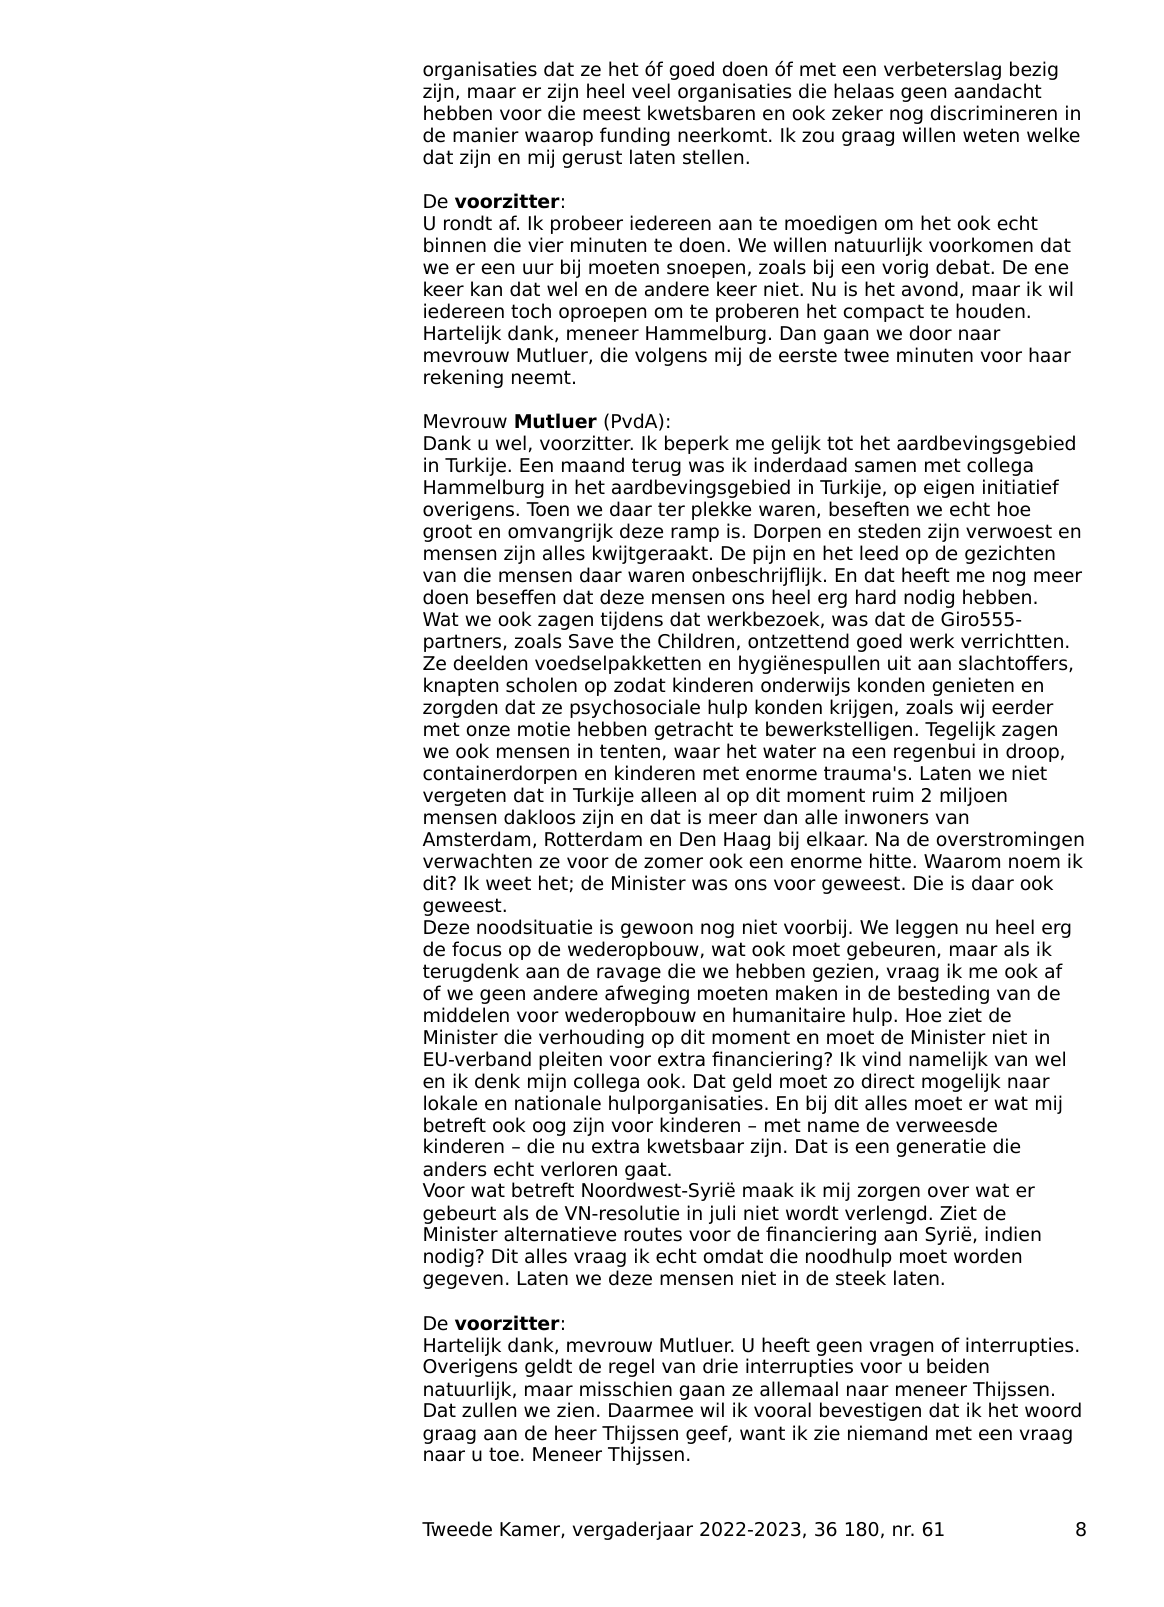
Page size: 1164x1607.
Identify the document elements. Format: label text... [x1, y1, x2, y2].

text organisaties dat ze het óf goed doen óf met een verbeterslag bezig zijn, maar er zijn heel veel organisaties die helaas geen aandacht hebben voor die meest kwetsbaren en ook zeker nog discrimineren in de manier waarop funding neerkomt. Ik zou graag willen weten welke dat zijn en mij gerust laten stellen. [422, 59, 1087, 169]
text Hartelijk dank, mevrouw Mutluer. U heeft geen vragen of interrupties. Overigens geldt de regel van drie interrupties voor u beiden natuurlijk, maar misschien gaan ze allemaal naar meneer Thijssen. Dat zullen we zien. Daarmee wil ik vooral bevestigen dat ik het woord graag aan de heer Thijssen geef, want ik zie niemand met een vraag naar u toe. Meneer Thijssen. [422, 1334, 1087, 1466]
text Deze noodsituatie is gewoon nog niet voorbij. We leggen nu heel erg de focus op de wederopbouw, wat ook moet gebeuren, maar als ik terugdenk aan de ravage die we hebben gezien, vraag ik me ook af of we geen andere afweging moeten maken in de besteding van de middelen voor wederopbouw en humanitaire hulp. Hoe ziet de Minister die verhouding op dit moment en moet de Minister niet in EU-verband pleiten voor extra financiering? Ik vind namelijk van wel en ik denk mijn collega ook. Dat geld moet zo direct mogelijk naar lokale en nationale hulporganisaties. En bij dit alles moet er wat mij betreft ook oog zijn voor kinderen – met name de verweesde kinderen – die nu extra kwetsbaar zijn. Dat is een generatie die anders echt verloren gaat. [422, 917, 1087, 1180]
text De voorzitter: [422, 191, 1087, 213]
text Mevrouw Mutluer (PvdA): [422, 411, 1087, 433]
text Wat we ook zagen tijdens dat werkbezoek, was dat de Giro555-partners, zoals Save the Children, ontzettend goed werk verrichtten. Ze deelden voedselpakketten en hygiënespullen uit aan slachtoffers, knapten scholen op zodat kinderen onderwijs konden genieten en zorgden dat ze psychosociale hulp konden krijgen, zoals wij eerder met onze motie hebben getracht te bewerkstelligen. Tegelijk zagen we ook mensen in tenten, waar het water na een regenbui in droop, containerdorpen en kinderen met enorme trauma's. Laten we niet vergeten dat in Turkije alleen al op dit moment ruim 2 miljoen mensen dakloos zijn en dat is meer dan alle inwoners van Amsterdam, Rotterdam en Den Haag bij elkaar. Na de overstromingen verwachten ze voor de zomer ook een enorme hitte. Waarom noem ik dit? Ik weet het; de Minister was ons voor geweest. Die is daar ook geweest. [422, 609, 1087, 917]
text Voor wat betreft Noordwest-Syrië maak ik mij zorgen over wat er gebeurt als de VN-resolutie in juli niet wordt verlengd. Ziet de Minister alternatieve routes voor de financiering aan Syrië, indien nodig? Dit alles vraag ik echt omdat die noodhulp moet worden gegeven. Laten we deze mensen niet in de steek laten. [422, 1180, 1087, 1290]
text Hartelijk dank, meneer Hammelburg. Dan gaan we door naar mevrouw Mutluer, die volgens mij de eerste twee minuten voor haar rekening neemt. [422, 323, 1087, 389]
text De voorzitter: [422, 1312, 1087, 1334]
text Dank u wel, voorzitter. Ik beperk me gelijk tot het aardbevingsgebied in Turkije. Een maand terug was ik inderdaad samen met collega Hammelburg in het aardbevingsgebied in Turkije, op eigen initiatief overigens. Toen we daar ter plekke waren, beseften we echt hoe groot en omvangrijk deze ramp is. Dorpen en steden zijn verwoest en mensen zijn alles kwijtgeraakt. De pijn en het leed op de gezichten van die mensen daar waren onbeschrijflijk. En dat heeft me nog meer doen beseffen dat deze mensen ons heel erg hard nodig hebben. [422, 433, 1087, 609]
text U rondt af. Ik probeer iedereen aan te moedigen om het ook echt binnen die vier minuten te doen. We willen natuurlijk voorkomen dat we er een uur bij moeten snoepen, zoals bij een vorig debat. De ene keer kan dat wel en de andere keer niet. Nu is het avond, maar ik wil iedereen toch oproepen om te proberen het compact te houden. [422, 213, 1087, 323]
